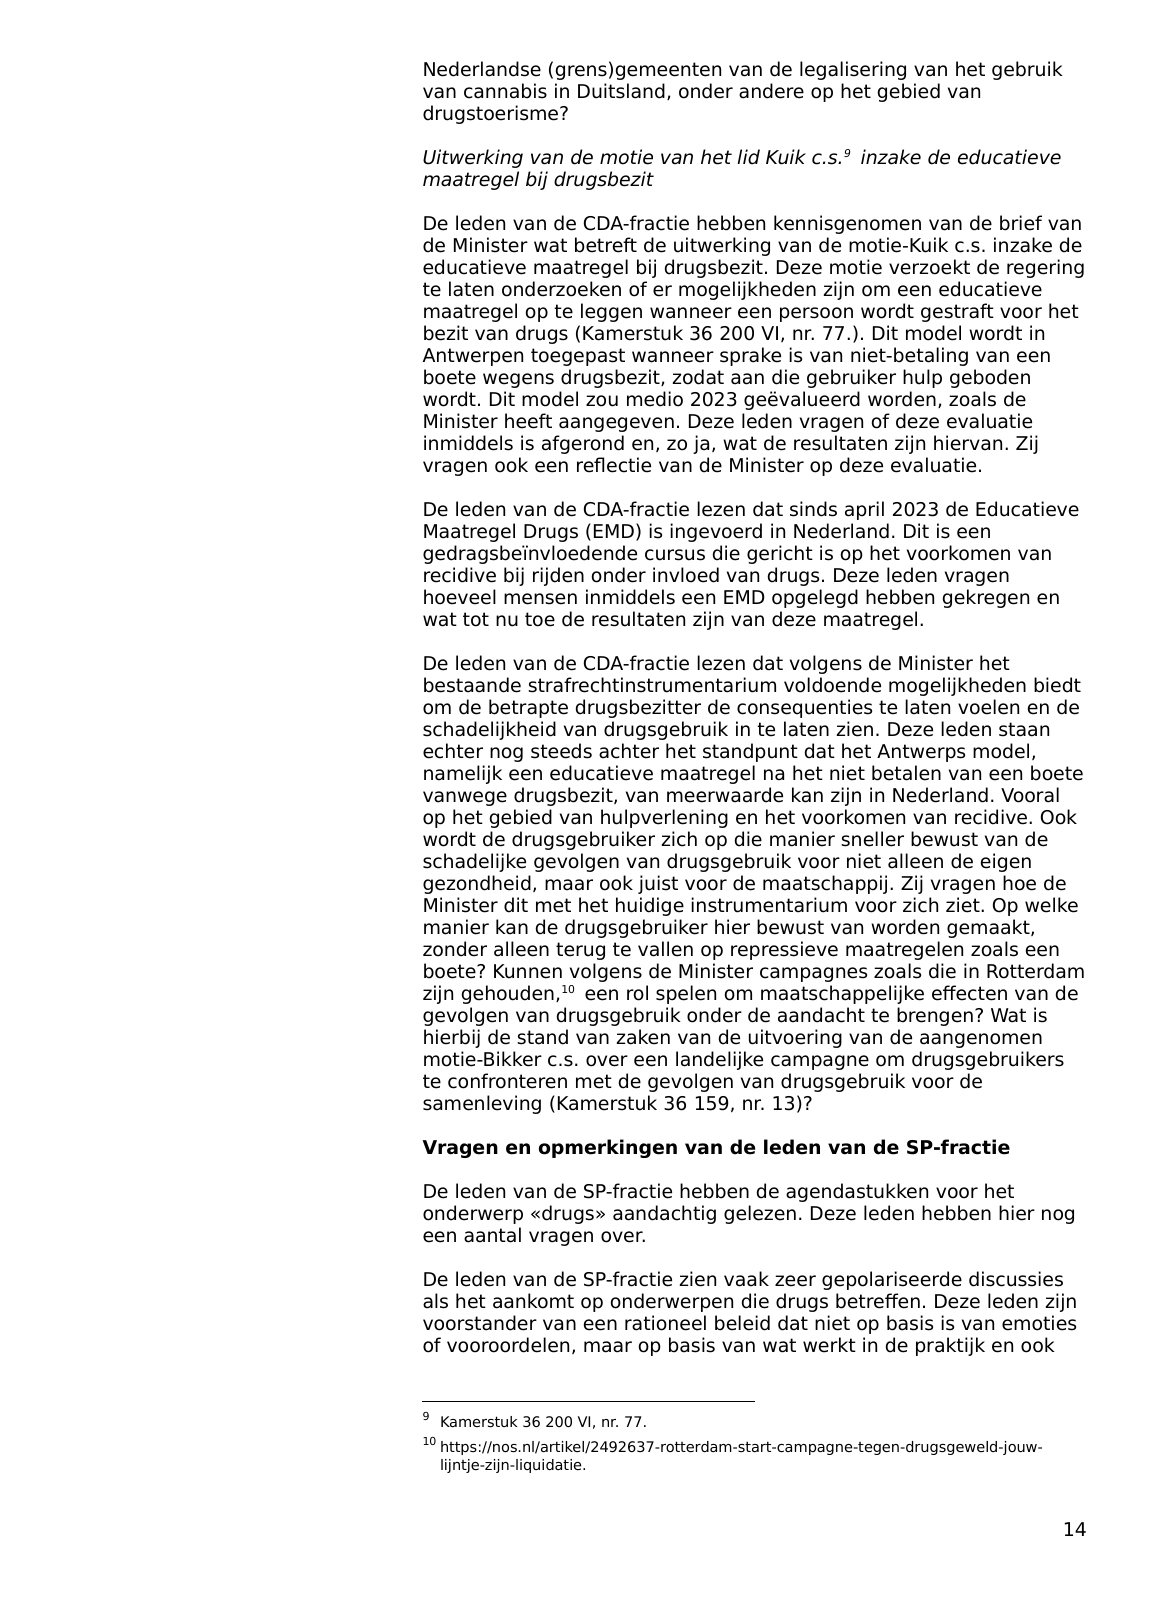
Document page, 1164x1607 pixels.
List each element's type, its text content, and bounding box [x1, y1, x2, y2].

text De leden van de CDA-fractie hebben kennisgenomen van de brief van de Minister wat betreft de uitwerking van de motie-Kuik c.s. inzake de educatieve maatregel bij drugsbezit. Deze motie verzoekt de regering te laten onderzoeken of er mogelijkheden zijn om een educatieve maatregel op te leggen wanneer een persoon wordt gestraft voor het bezit van drugs (Kamerstuk 36 200 VI, nr. 77.). Dit model wordt in Antwerpen toegepast wanneer sprake is van niet-betaling van een boete wegens drugsbezit, zodat aan die gebruiker hulp geboden wordt. Dit model zou medio 2023 geëvalueerd worden, zoals de Minister heeft aangegeven. Deze leden vragen of deze evaluatie inmiddels is afgerond en, zo ja, wat de resultaten zijn hiervan. Zij vragen ook een reflectie van de Minister op deze evaluatie. [422, 213, 1087, 477]
text De leden van de CDA-fractie lezen dat sinds april 2023 de Educatieve Maatregel Drugs (EMD) is ingevoerd in Nederland. Dit is een gedragsbeïnvloedende cursus die gericht is op het voorkomen van recidive bij rijden onder invloed van drugs. Deze leden vragen hoeveel mensen inmiddels een EMD opgelegd hebben gekregen en wat tot nu toe de resultaten zijn van deze maatregel. [422, 499, 1087, 631]
text Nederlandse (grens)gemeenten van de legalisering van het gebruik van cannabis in Duitsland, onder andere op het gebied van drugstoerisme? [422, 59, 1087, 125]
text De leden van de CDA-fractie lezen dat volgens de Minister het bestaande strafrechtinstrumentarium voldoende mogelijkheden biedt om de betrapte drugsbezitter de consequenties te laten voelen en de schadelijkheid van drugsgebruik in te laten zien. Deze leden staan echter nog steeds achter het standpunt dat het Antwerps model, namelijk een educatieve maatregel na het niet betalen van een boete vanwege drugsbezit, van meerwaarde kan zijn in Nederland. Vooral op het gebied van hulpverlening en het voorkomen van recidive. Ook wordt de drugsgebruiker zich op die manier sneller bewust van de schadelijke gevolgen van drugsgebruik voor niet alleen de eigen gezondheid, maar ook juist voor de maatschappij. Zij vragen hoe de Minister dit met het huidige instrumentarium voor zich ziet. Op welke manier kan de drugsgebruiker hier bewust van worden gemaakt, zonder alleen terug te vallen op repressieve maatregelen zoals een boete? Kunnen volgens de Minister campagnes zoals die in Rotterdam zijn gehouden, een rol spelen om maatschappelijke effecten van de gevolgen van drugsgebruik onder de aandacht te brengen? Wat is hierbij de stand van zaken van de uitvoering van de aangenomen motie-Bikker c.s. over een landelijke campagne om drugsgebruikers te confronteren met de gevolgen van drugsgebruik voor de samenleving (Kamerstuk 36 159, nr. 13)? [422, 653, 1087, 1115]
text Kamerstuk 36 200 VI, nr. 77. [422, 1410, 1087, 1432]
subtitle Uitwerking van de motie van het lid Kuik c.s. inzake de educatieve maatregel bij drugsbezit [422, 147, 1087, 191]
text https://nos.nl/artikel/2492637-rotterdam-start-campagne-tegen-drugsgeweld-jouw-lijntje-zijn-liquidatie. [422, 1435, 1087, 1474]
subtitle Vragen en opmerkingen van de leden van de SP-fractie [422, 1137, 1087, 1159]
text De leden van de SP-fractie hebben de agendastukken voor het onderwerp «drugs» aandachtig gelezen. Deze leden hebben hier nog een aantal vragen over. [422, 1181, 1087, 1247]
text De leden van de SP-fractie zien vaak zeer gepolariseerde discussies als het aankomt op onderwerpen die drugs betreffen. Deze leden zijn voorstander van een rationeel beleid dat niet op basis is van emoties of vooroordelen, maar op basis van wat werkt in de praktijk en ook [422, 1269, 1087, 1357]
